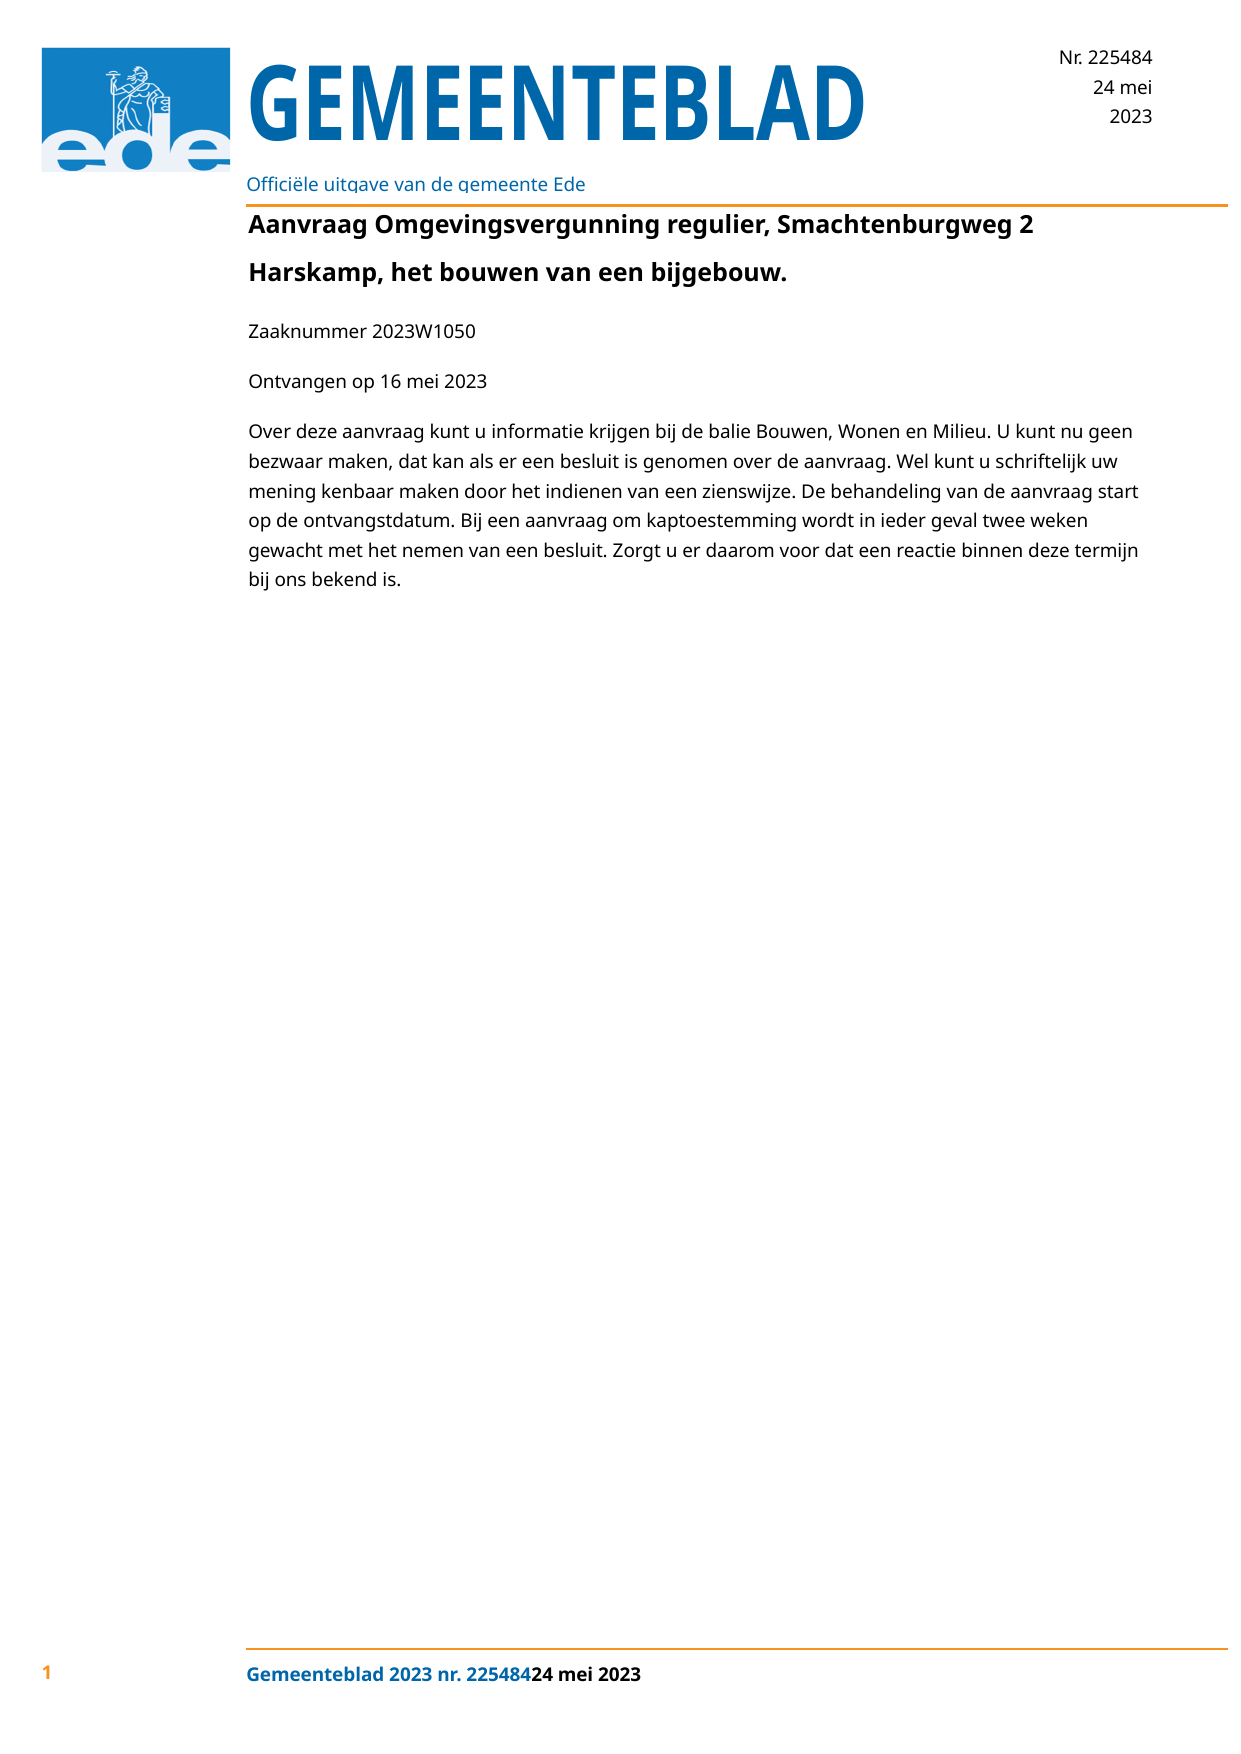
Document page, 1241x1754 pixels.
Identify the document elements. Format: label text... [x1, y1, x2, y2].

text Ontvangen op 16 mei 2023 [248, 368, 1152, 394]
picture [41, 47, 231, 172]
text Over deze aanvraag kunt u informatie krijgen bij de balie Bouwen, Wonen en Milieu. U kunt nu geen bezwaar maken, dat kan als er een besluit is genomen over de aanvraag. Wel kunt u schriftelijk uw mening kenbaar maken door het indienen van een zienswijze. De behandeling van de aanvraag start op de ontvangstdatum. Bij een aanvraag om kaptoestemming wordt in ieder geval twee weken gewacht met het nemen van een besluit. Zorgt u er daarom voor dat een reactie binnen deze termijn bij ons bekend is. [248, 419, 1152, 592]
text Zaaknummer 2023W1050 [248, 318, 1152, 344]
text Aanvraag Omgevingsvergunning regulier, Smachtenburgweg 2 Harskamp, het bouwen van een bijgebouw. [248, 207, 1152, 288]
